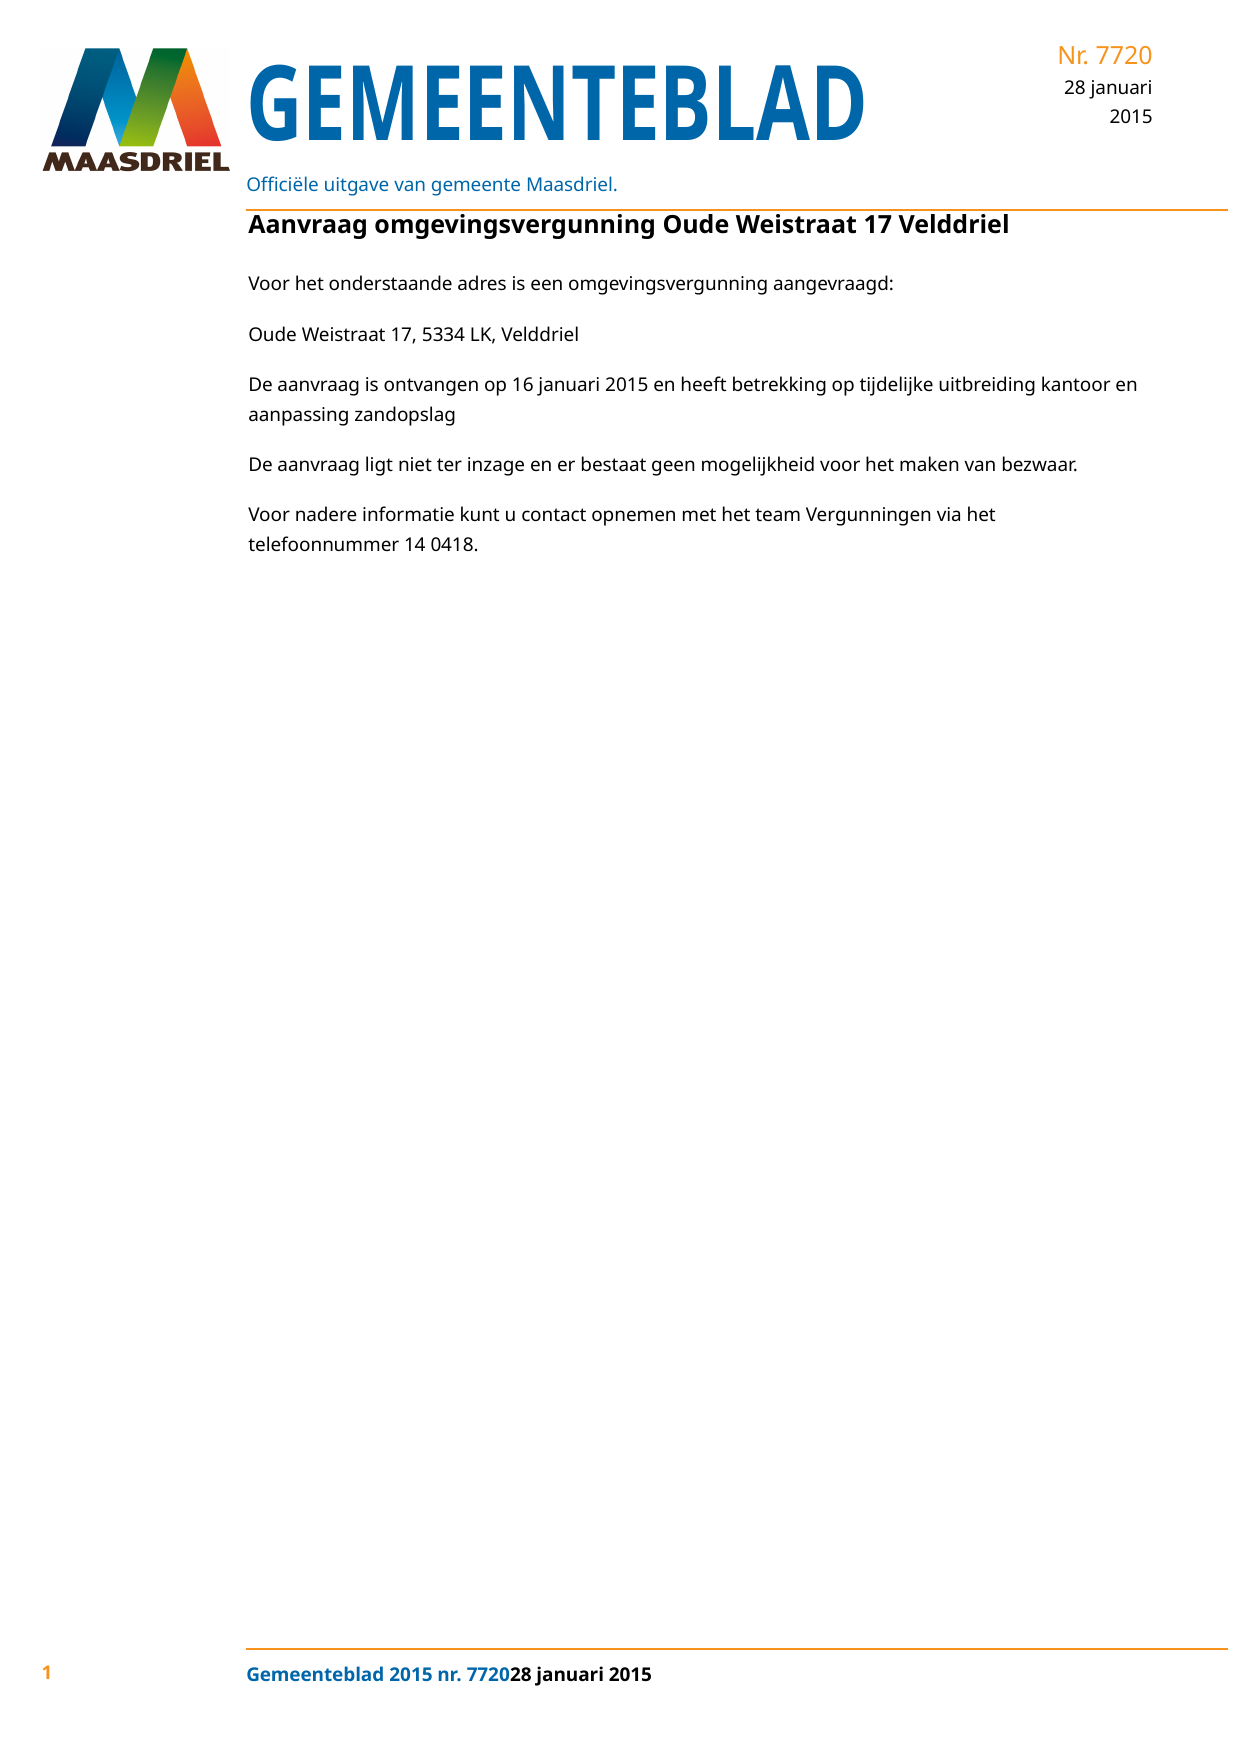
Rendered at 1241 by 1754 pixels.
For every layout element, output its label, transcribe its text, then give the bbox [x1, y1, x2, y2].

text Voor het onderstaande adres is een omgevingsvergunning aangevraagd: [248, 270, 1152, 296]
text Oude Weistraat 17, 5334 LK, Velddriel [248, 321, 1152, 346]
text De aanvraag ligt niet ter inzage en er bestaat geen mogelijkheid voor het maken van bezwaar. [248, 451, 1152, 477]
text Aanvraag omgevingsvergunning Oude Weistraat 17 Velddriel [248, 211, 1152, 241]
picture [41, 47, 231, 172]
text Voor nadere informatie kunt u contact opnemen met het team Vergunningen via het telefoonnummer 14 0418. [248, 502, 1152, 557]
text De aanvraag is ontvangen op 16 januari 2015 en heeft betrekking op tijdelijke uitbreiding kantoor en aanpassing zandopslag [248, 371, 1152, 426]
